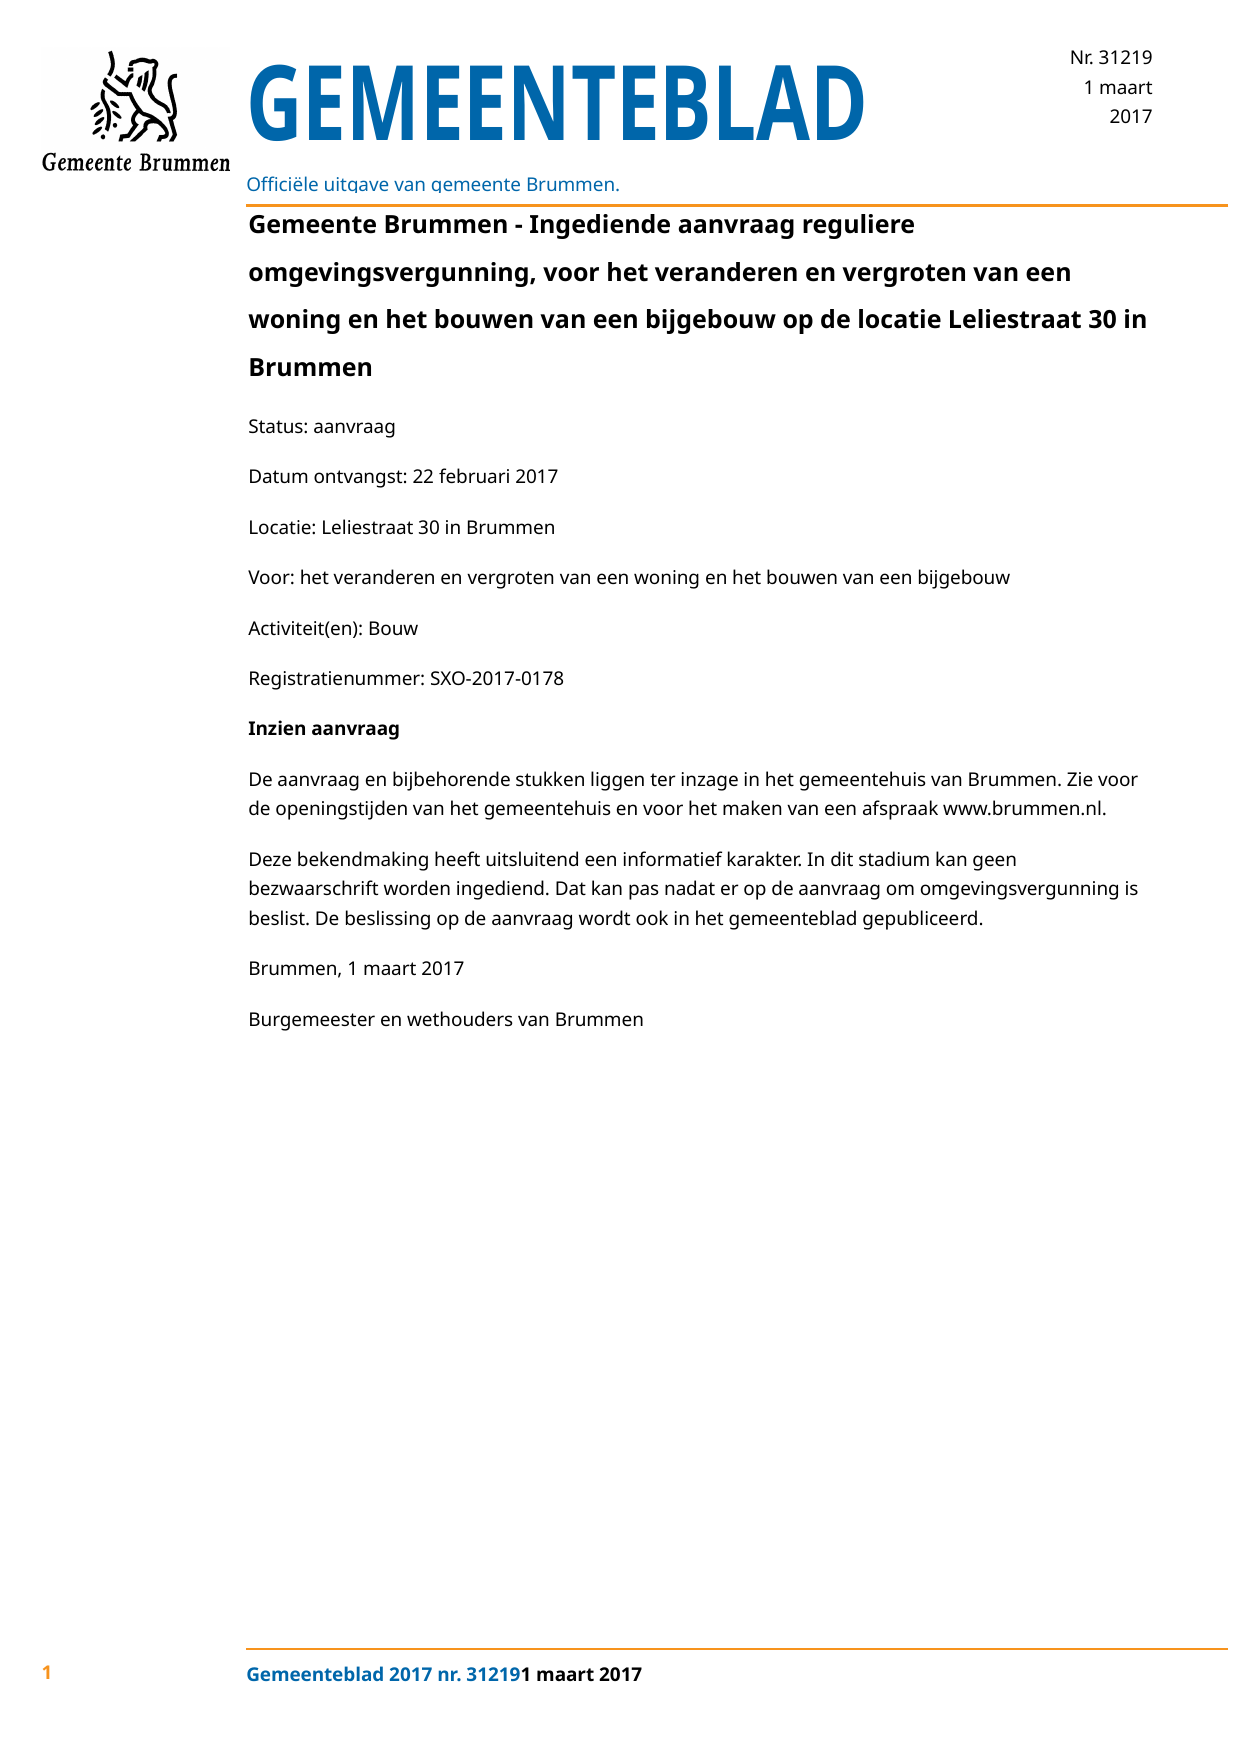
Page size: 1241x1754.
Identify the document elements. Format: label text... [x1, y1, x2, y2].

text Datum ontvangst: 22 februari 2017 [248, 463, 1152, 489]
text Brummen, 1 maart 2017 [248, 956, 1152, 981]
text Gemeente Brummen - Ingediende aanvraag reguliere omgevingsvergunning, voor het veranderen en vergroten van een woning en het bouwen van een bijgebouw op de locatie Leliestraat 30 in Brummen [248, 207, 1152, 384]
text Burgemeester en wethouders van Brummen [248, 1006, 1152, 1032]
text Activiteit(en): Bouw [248, 615, 1152, 641]
text Voor: het veranderen en vergroten van een woning en het bouwen van een bijgebouw [248, 564, 1152, 590]
text Inzien aanvraag [248, 716, 1152, 741]
text Locatie: Leliestraat 30 in Brummen [248, 514, 1152, 540]
text De aanvraag en bijbehorende stukken liggen ter inzage in het gemeentehuis van Brummen. Zie voor de openingstijden van het gemeentehuis en voor het maken van een afspraak www.brummen.nl. [248, 766, 1152, 821]
text Status: aanvraag [248, 413, 1152, 439]
text Registratienummer: SXO-2017-0178 [248, 665, 1152, 691]
picture [41, 47, 231, 172]
text Deze bekendmaking heeft uitsluitend een informatief karakter. In dit stadium kan geen bezwaarschrift worden ingediend. Dat kan pas nadat er op de aanvraag om omgevingsvergunning is beslist. De beslissing op de aanvraag wordt ook in het gemeenteblad gepubliceerd. [248, 846, 1152, 931]
